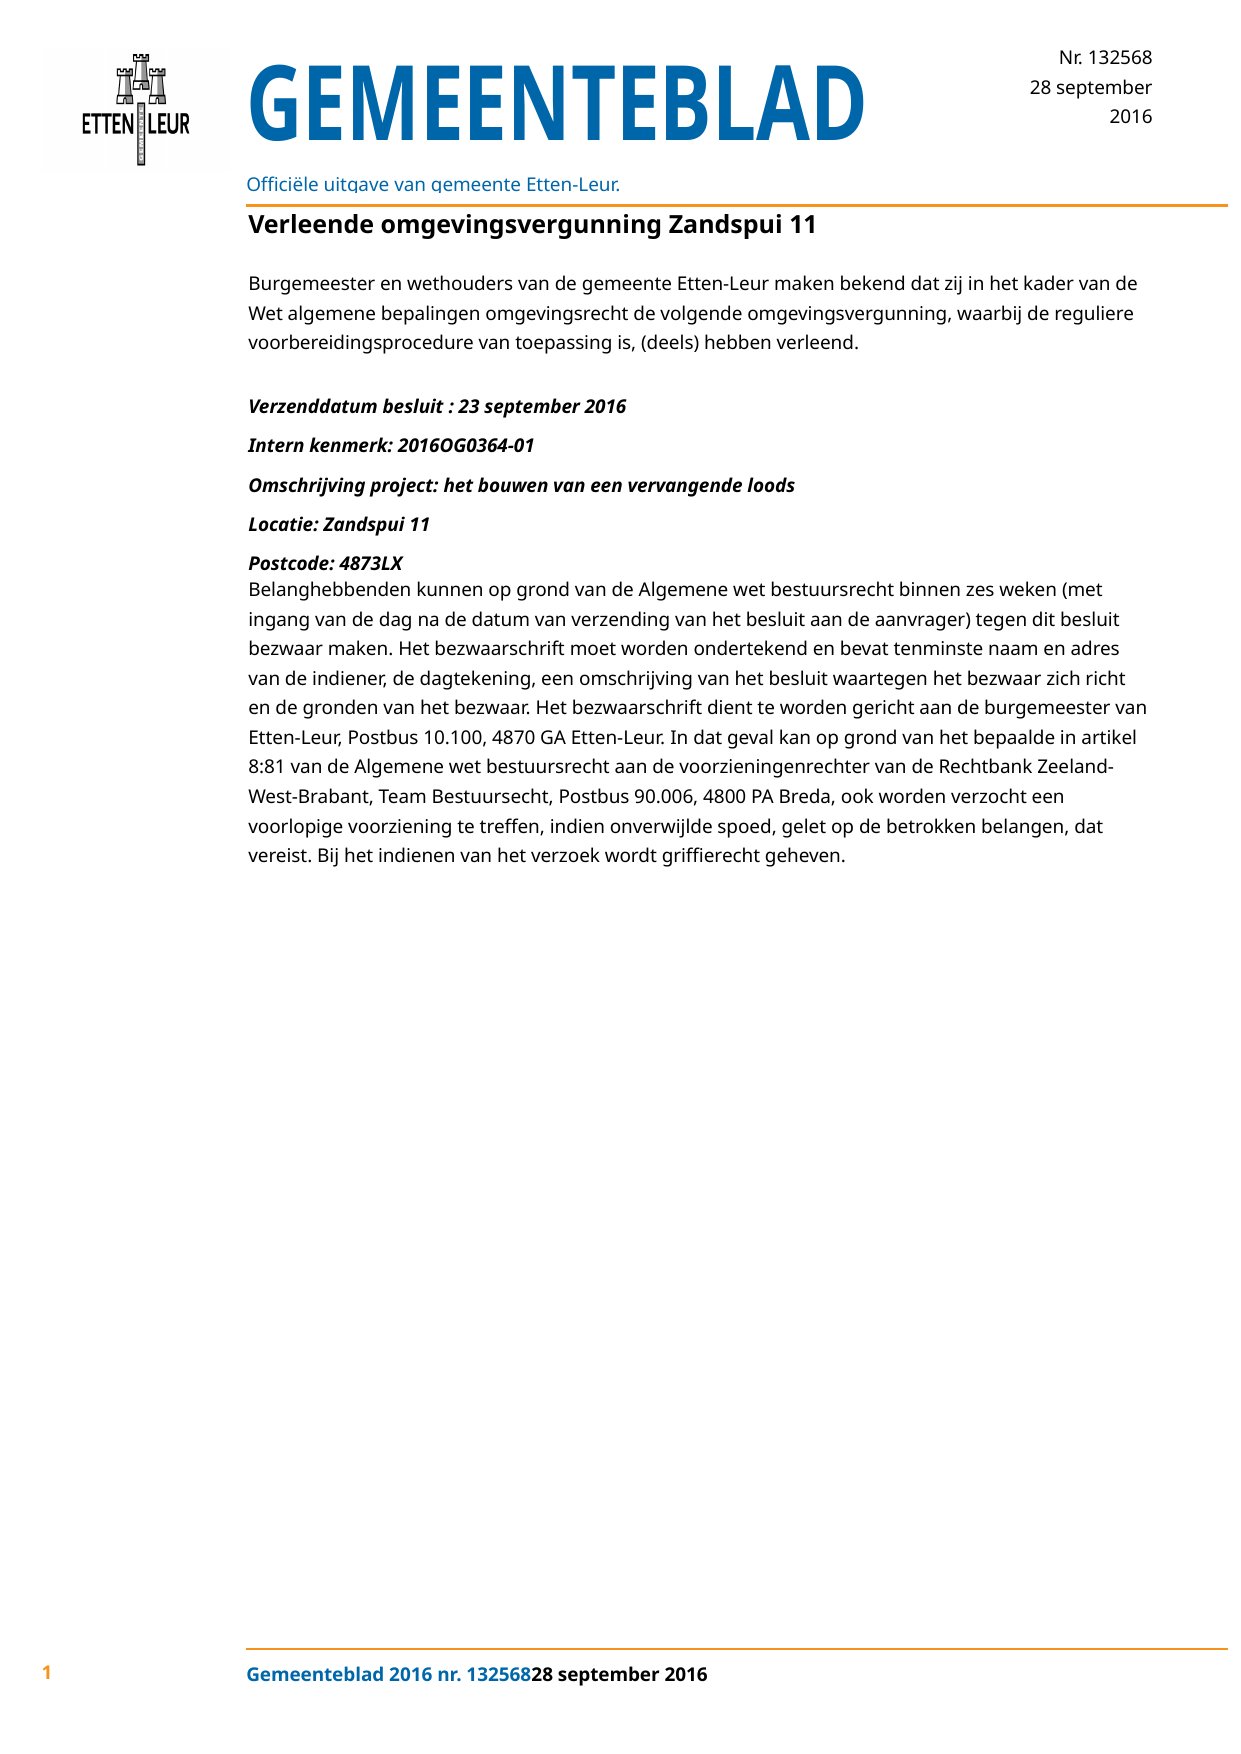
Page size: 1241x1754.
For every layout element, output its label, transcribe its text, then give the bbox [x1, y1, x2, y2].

text Omschrijving project: het bouwen van een vervangende loods [248, 472, 1152, 498]
text Belanghebbenden kunnen op grond van de Algemene wet bestuursrecht binnen zes weken (met ingang van de dag na de datum van verzending van het besluit aan de aanvrager) tegen dit besluit bezwaar maken. Het bezwaarschrift moet worden ondertekend en bevat tenminste naam en adres van de indiener, de dagtekening, een omschrijving van het besluit waartegen het bezwaar zich richt en de gronden van het bezwaar. Het bezwaarschrift dient te worden gericht aan de burgemeester van Etten-Leur, Postbus 10.100, 4870 GA Etten-Leur. In dat geval kan op grond van het bepaalde in artikel 8:81 van de Algemene wet bestuursrecht aan de voorzieningenrechter van de Rechtbank Zeeland-West-Brabant, Team Bestuursecht, Postbus 90.006, 4800 PA Breda, ook worden verzocht een voorlopige voorziening te treffen, indien onverwijlde spoed, gelet op de betrokken belangen, dat vereist. Bij het indienen van het verzoek wordt griffierecht geheven. [248, 576, 1152, 868]
text Verleende omgevingsvergunning Zandspui 11 [248, 207, 1152, 241]
text Burgemeester en wethouders van de gemeente Etten-Leur maken bekend dat zij in het kader van de Wet algemene bepalingen omgevingsrecht de volgende omgevingsvergunning, waarbij de reguliere voorbereidingsprocedure van toepassing is, (deels) hebben verleend. [248, 270, 1152, 355]
text Verzenddatum besluit : 23 september 2016 [248, 393, 1152, 419]
text Locatie: Zandspui 11 [248, 511, 1152, 537]
text Intern kenmerk: 2016OG0364-01 [248, 433, 1152, 458]
picture [41, 47, 231, 172]
text Postcode: 4873LX [248, 551, 1152, 576]
